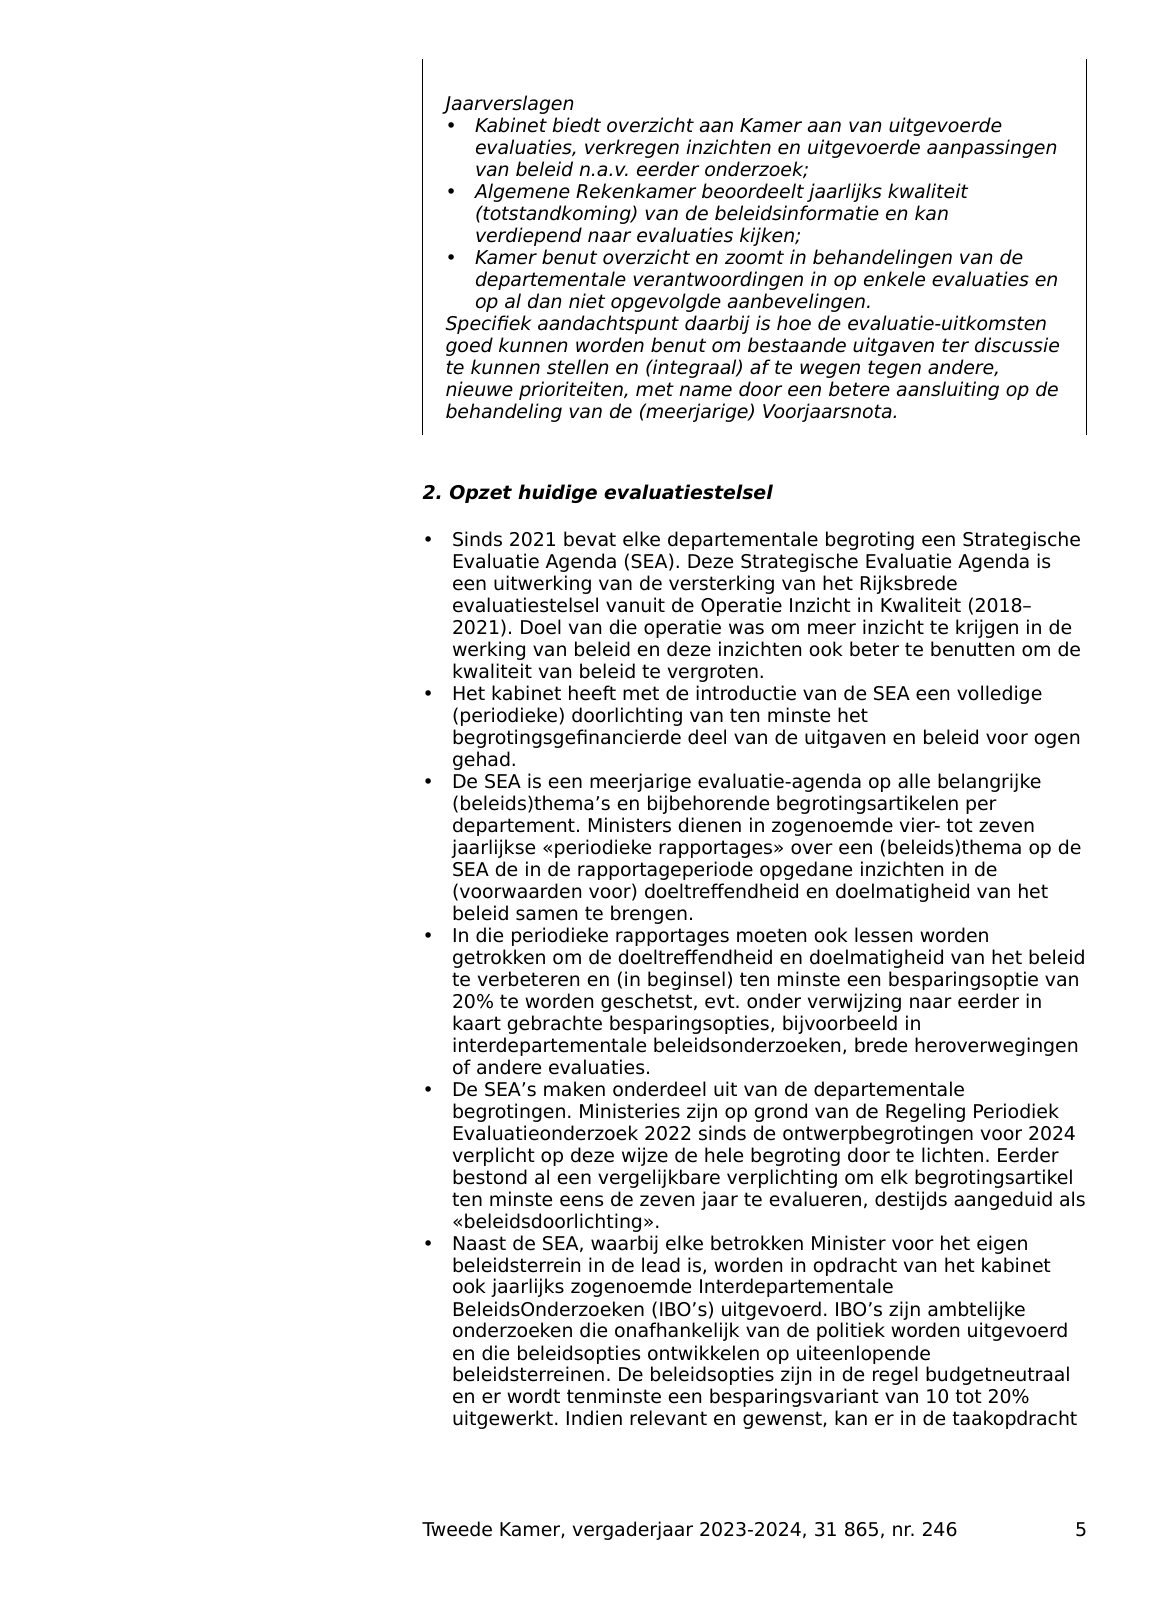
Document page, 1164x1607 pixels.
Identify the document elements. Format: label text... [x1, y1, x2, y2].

subtitle 2. Opzet huidige evaluatiestelsel [422, 482, 1087, 504]
text • Naast de SEA, waarbij elke betrokken Minister voor het eigen beleidsterrein in de lead is, worden in opdracht van het kabinet ook jaarlijks zogenoemde Interdepartementale BeleidsOnderzoeken (IBO’s) uitgevoerd. IBO’s zijn ambtelijke onderzoeken die onafhankelijk van de politiek worden uitgevoerd en die beleidsopties ontwikkelen op uiteenlopende beleidsterreinen. De beleidsopties zijn in de regel budgetneutraal en er wordt tenminste een besparingsvariant van 10 tot 20% uitgewerkt. Indien relevant en gewenst, kan er in de taakopdracht [422, 1232, 1087, 1430]
text • Sinds 2021 bevat elke departementale begroting een Strategische Evaluatie Agenda (SEA). Deze Strategische Evaluatie Agenda is een uitwerking van de versterking van het Rijksbrede evaluatiestelsel vanuit de Operatie Inzicht in Kwaliteit (2018–2021). Doel van die operatie was om meer inzicht te krijgen in de werking van beleid en deze inzichten ook beter te benutten om de kwaliteit van beleid te vergroten. [422, 529, 1087, 683]
text • De SEA’s maken onderdeel uit van de departementale begrotingen. Ministeries zijn op grond van de Regeling Periodiek Evaluatieonderzoek 2022 sinds de ontwerpbegrotingen voor 2024 verplicht op deze wijze de hele begroting door te lichten. Eerder bestond al een vergelijkbare verplichting om elk begrotingsartikel ten minste eens de zeven jaar te evalueren, destijds aangeduid als «beleidsdoorlichting». [422, 1079, 1087, 1232]
text • De SEA is een meerjarige evaluatie-agenda op alle belangrijke (beleids)thema’s en bijbehorende begrotingsartikelen per departement. Ministers dienen in zogenoemde vier- tot zeven jaarlijkse «periodieke rapportages» over een (beleids)thema op de SEA de in de rapportageperiode opgedane inzichten in de (voorwaarden voor) doeltreffendheid en doelmatigheid van het beleid samen te brengen. [422, 771, 1087, 925]
text • In die periodieke rapportages moeten ook lessen worden getrokken om de doeltreffendheid en doelmatigheid van het beleid te verbeteren en (in beginsel) ten minste een besparingsoptie van 20% te worden geschetst, evt. onder verwijzing naar eerder in kaart gebrachte besparingsopties, bijvoorbeeld in interdepartementale beleidsonderzoeken, brede heroverwegingen of andere evaluaties. [422, 925, 1087, 1079]
text • Het kabinet heeft met de introductie van de SEA een volledige (periodieke) doorlichting van ten minste het begrotingsgefinancierde deel van de uitgaven en beleid voor ogen gehad. [422, 683, 1087, 771]
table_header Jaarverslagen • Kabinet biedt overzicht aan Kamer aan van uitgevoerde evaluaties, verkregen inzichten en uitgevoerde aanpassingen van beleid n.a.v. eerder onderzoek; • Algemene Rekenkamer beoordeelt jaarlijks kwaliteit (totstandkoming) van de beleidsinformatie en kan verdiepend naar evaluaties kijken; • Kamer benut overzicht en zoomt in behandelingen van de departementale verantwoordingen in op enkele evaluaties en op al dan niet opgevolgde aanbevelingen. Specifiek aandachtspunt daarbij is hoe de evaluatie-uitkomsten goed kunnen worden benut om bestaande uitgaven ter discussie te kunnen stellen en (integraal) af te wegen tegen andere, nieuwe prioriteiten, met name door een betere aansluiting op de behandeling van de (meerjarige) Voorjaarsnota. [423, 59, 1086, 434]
